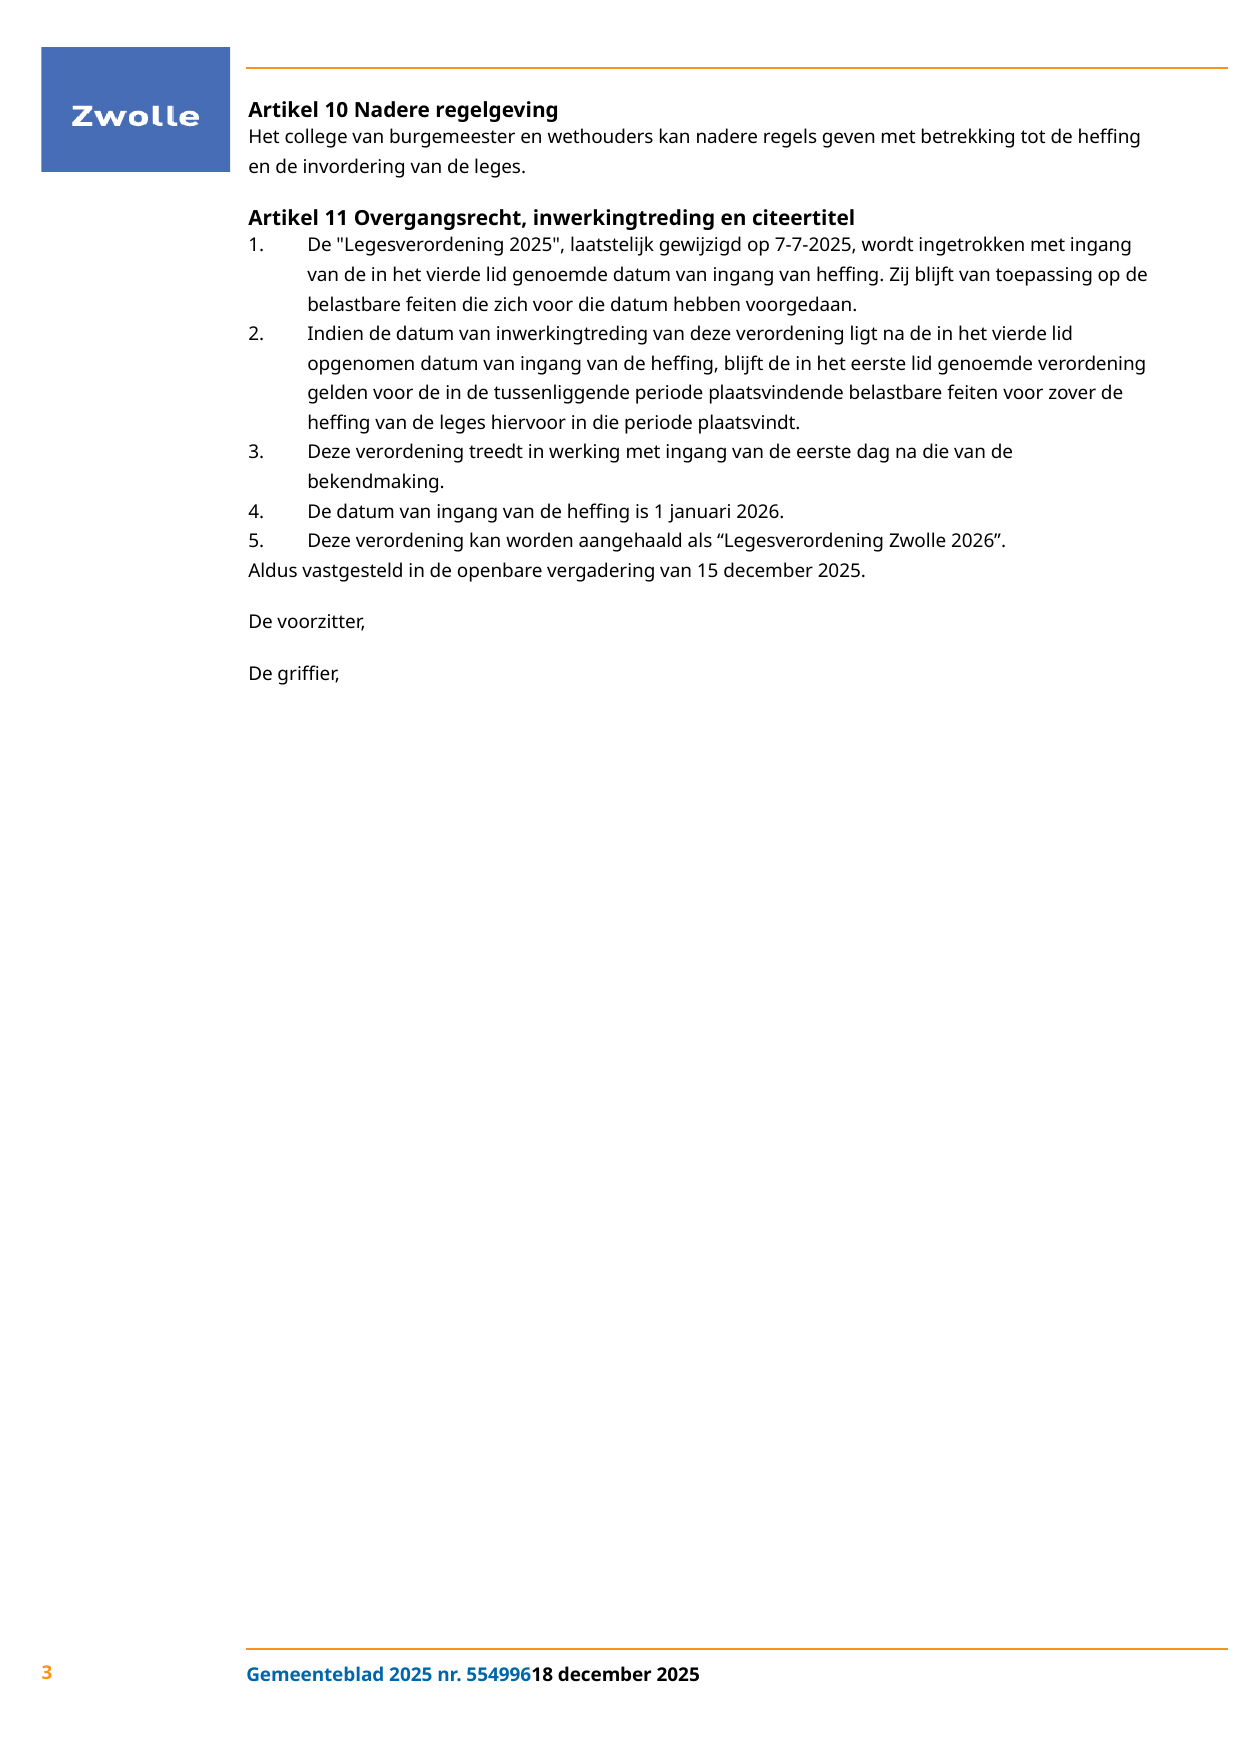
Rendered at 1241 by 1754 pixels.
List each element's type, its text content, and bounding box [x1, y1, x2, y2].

text Het college van burgemeester en wethouders kan nadere regels geven met betrekking tot de heffing en de invordering van de leges. [248, 123, 1152, 178]
list De datum van ingang van de heffing is 1 januari 2026. [248, 498, 1152, 524]
list Indien de datum van inwerkingtreding van deze verordening ligt na de in het vierde lid opgenomen datum van ingang van de heffing, blijft de in het eerste lid genoemde verordening gelden voor de in de tussenliggende periode plaatsvindende belastbare feiten voor zover de heffing van de leges hiervoor in die periode plaatsvindt. [248, 320, 1152, 435]
list Deze verordening kan worden aangehaald als “Legesverordening Zwolle 2026”. [248, 527, 1152, 553]
text Aldus vastgesteld in de openbare vergadering van 15 december 2025. [248, 557, 1152, 583]
list Deze verordening treedt in werking met ingang van de eerste dag na die van de bekendmaking. [248, 439, 1152, 494]
picture [41, 47, 231, 172]
text Artikel 10 Nadere regelgeving [248, 95, 1152, 123]
text De griffier, [248, 660, 1152, 686]
text Artikel 11 Overgangsrecht, inwerkingtreding en citeertitel [248, 203, 1152, 232]
text De voorzitter, [248, 608, 1152, 634]
list De "Legesverordening 2025", laatstelijk gewijzigd op 7-7-2025, wordt ingetrokken met ingang van de in het vierde lid genoemde datum van ingang van heffing. Zij blijft van toepassing op de belastbare feiten die zich voor die datum hebben voorgedaan. [248, 232, 1152, 317]
